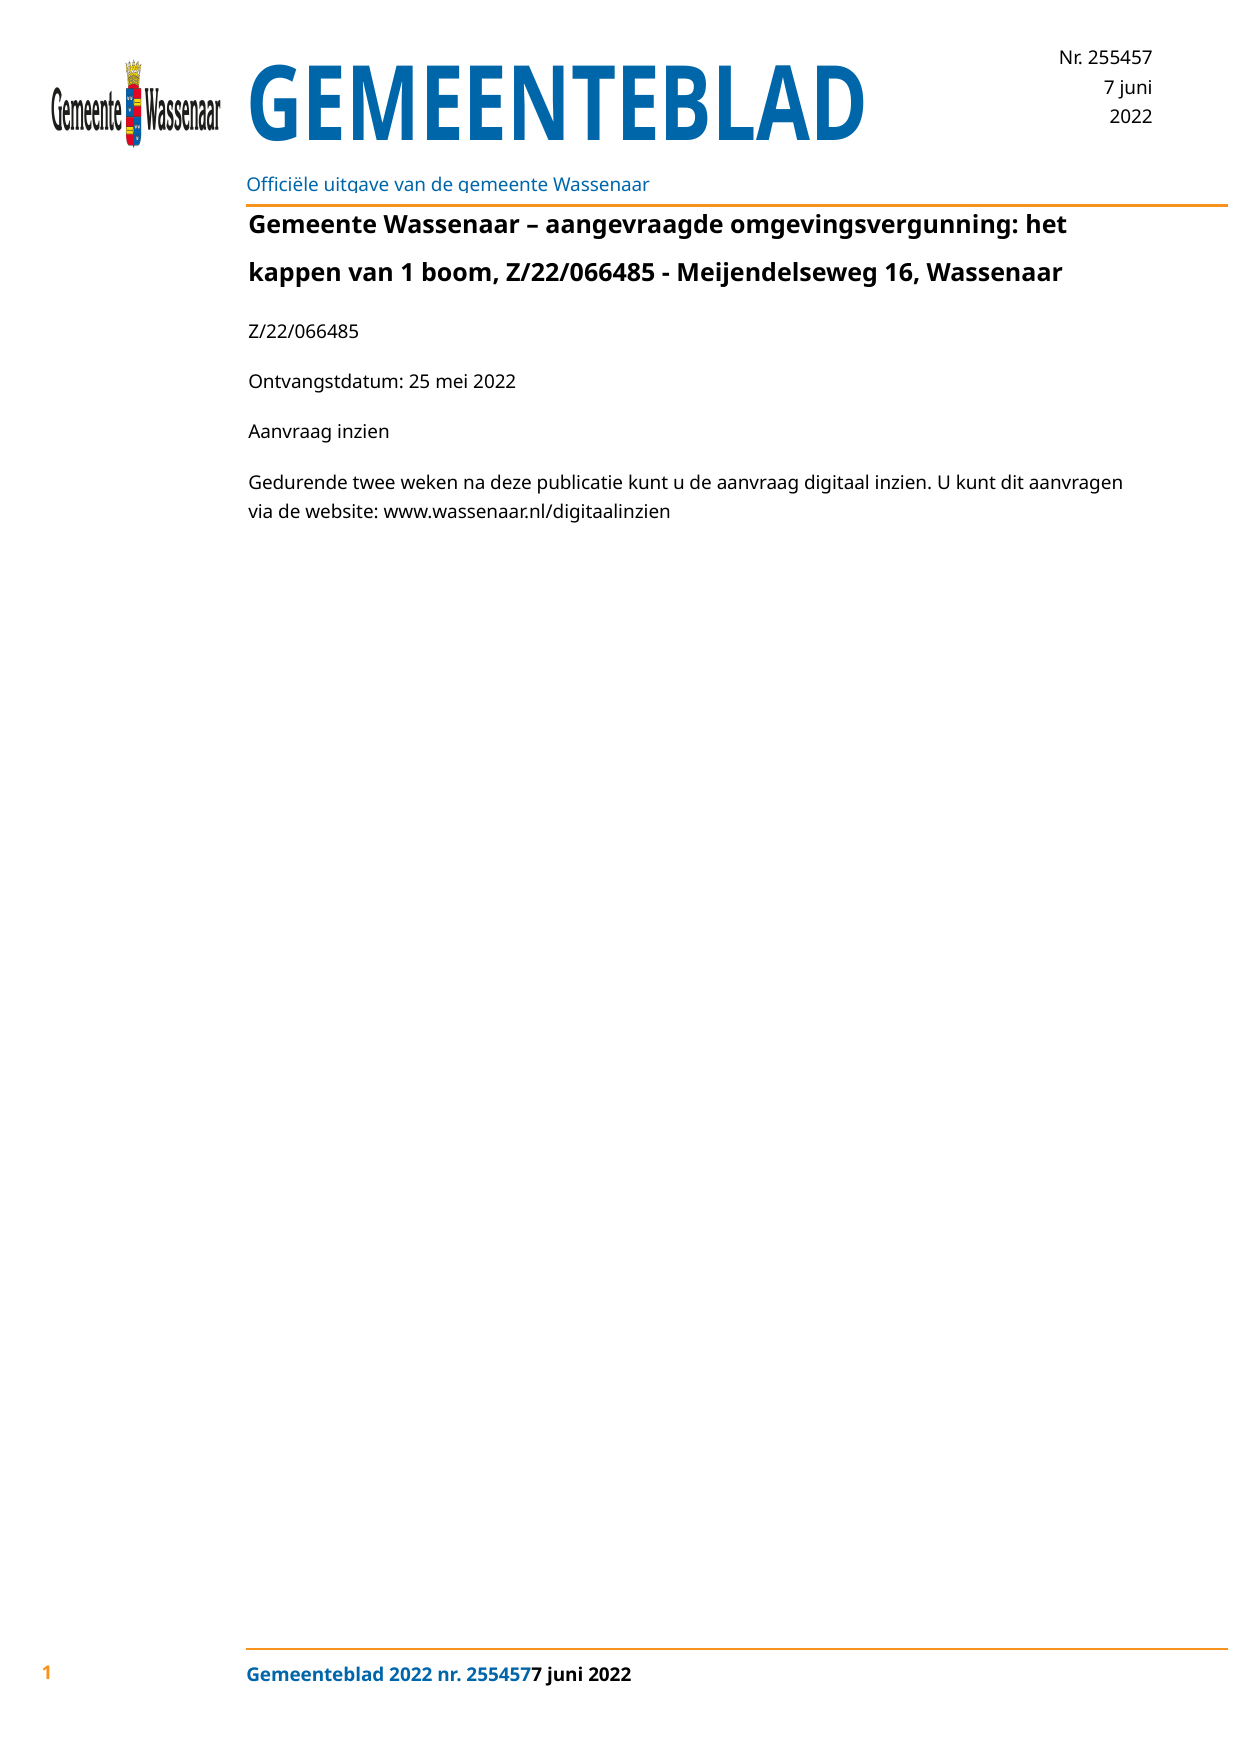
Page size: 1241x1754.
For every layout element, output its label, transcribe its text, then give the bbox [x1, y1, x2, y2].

text Ontvangstdatum: 25 mei 2022 [248, 368, 1152, 394]
text Gedurende twee weken na deze publicatie kunt u de aanvraag digitaal inzien. U kunt dit aanvragen via de website: www.wassenaar.nl/digitaalinzien [248, 469, 1152, 524]
text Gemeente Wassenaar – aangevraagde omgevingsvergunning: het kappen van 1 boom, Z/22/066485 - Meijendelseweg 16, Wassenaar [248, 207, 1152, 288]
picture [41, 47, 231, 172]
text Aanvraag inzien [248, 419, 1152, 444]
text Z/22/066485 [248, 318, 1152, 344]
